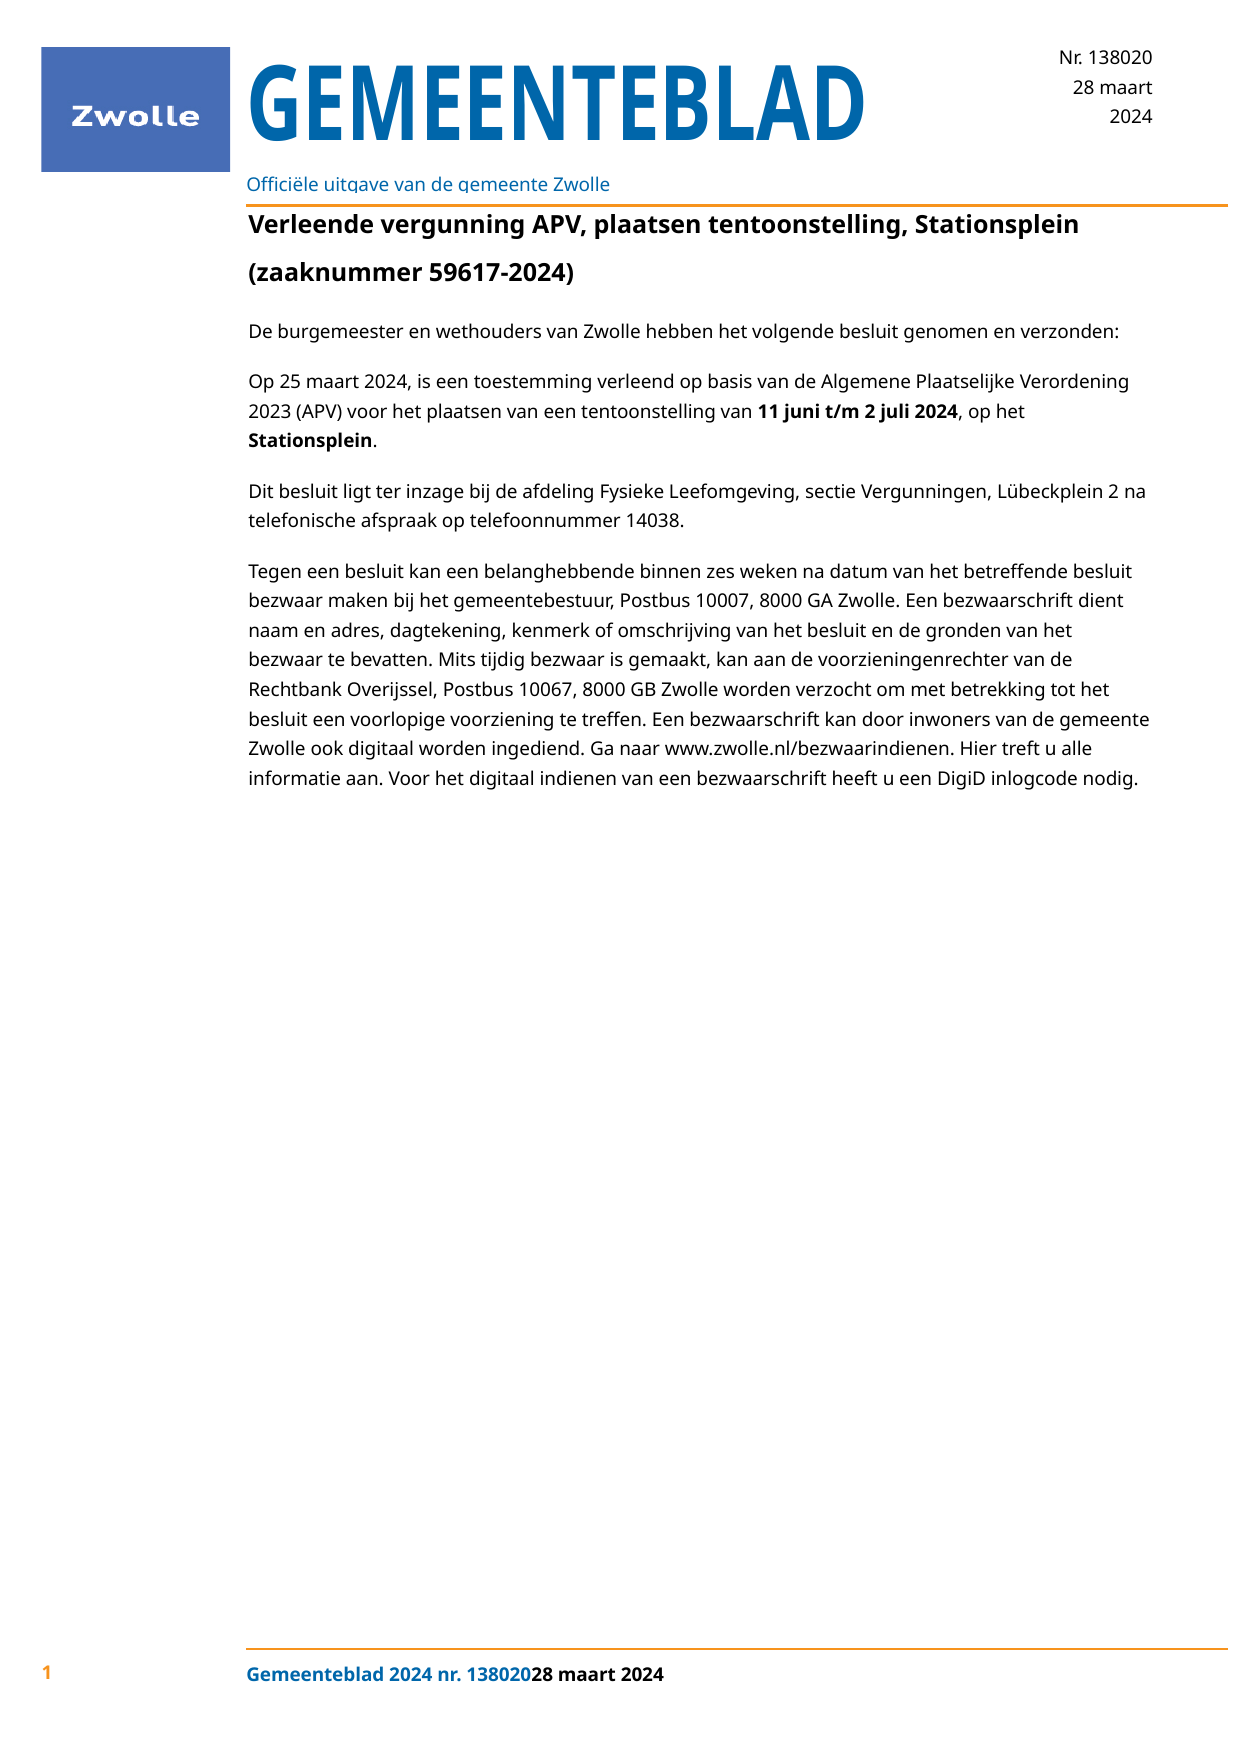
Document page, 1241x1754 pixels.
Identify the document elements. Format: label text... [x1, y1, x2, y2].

text Tegen een besluit kan een belanghebbende binnen zes weken na datum van het betreffende besluit bezwaar maken bij het gemeentebestuur, Postbus 10007, 8000 GA Zwolle. Een bezwaarschrift dient naam en adres, dagtekening, kenmerk of omschrijving van het besluit en de gronden van het bezwaar te bevatten. Mits tijdig bezwaar is gemaakt, kan aan de voorzieningenrechter van de Rechtbank Overijssel, Postbus 10067, 8000 GB Zwolle worden verzocht om met betrekking tot het besluit een voorlopige voorziening te treffen. Een bezwaarschrift kan door inwoners van de gemeente Zwolle ook digitaal worden ingediend. Ga naar www.zwolle.nl/bezwaarindienen. Hier treft u alle informatie aan. Voor het digitaal indienen van een bezwaarschrift heeft u een DigiD inlogcode nodig. [248, 558, 1152, 791]
text Op 25 maart 2024, is een toestemming verleend op basis van de Algemene Plaatselijke Verordening 2023 (APV) voor het plaatsen van een tentoonstelling van 11 juni t/m 2 juli 2024, op het Stationsplein. [248, 368, 1152, 453]
picture [41, 47, 231, 172]
text Verleende vergunning APV, plaatsen tentoonstelling, Stationsplein (zaaknummer 59617-2024) [248, 207, 1152, 288]
text Dit besluit ligt ter inzage bij de afdeling Fysieke Leefomgeving, sectie Vergunningen, Lübeckplein 2 na telefonische afspraak op telefoonnummer 14038. [248, 478, 1152, 533]
text De burgemeester en wethouders van Zwolle hebben het volgende besluit genomen en verzonden: [248, 318, 1152, 344]
